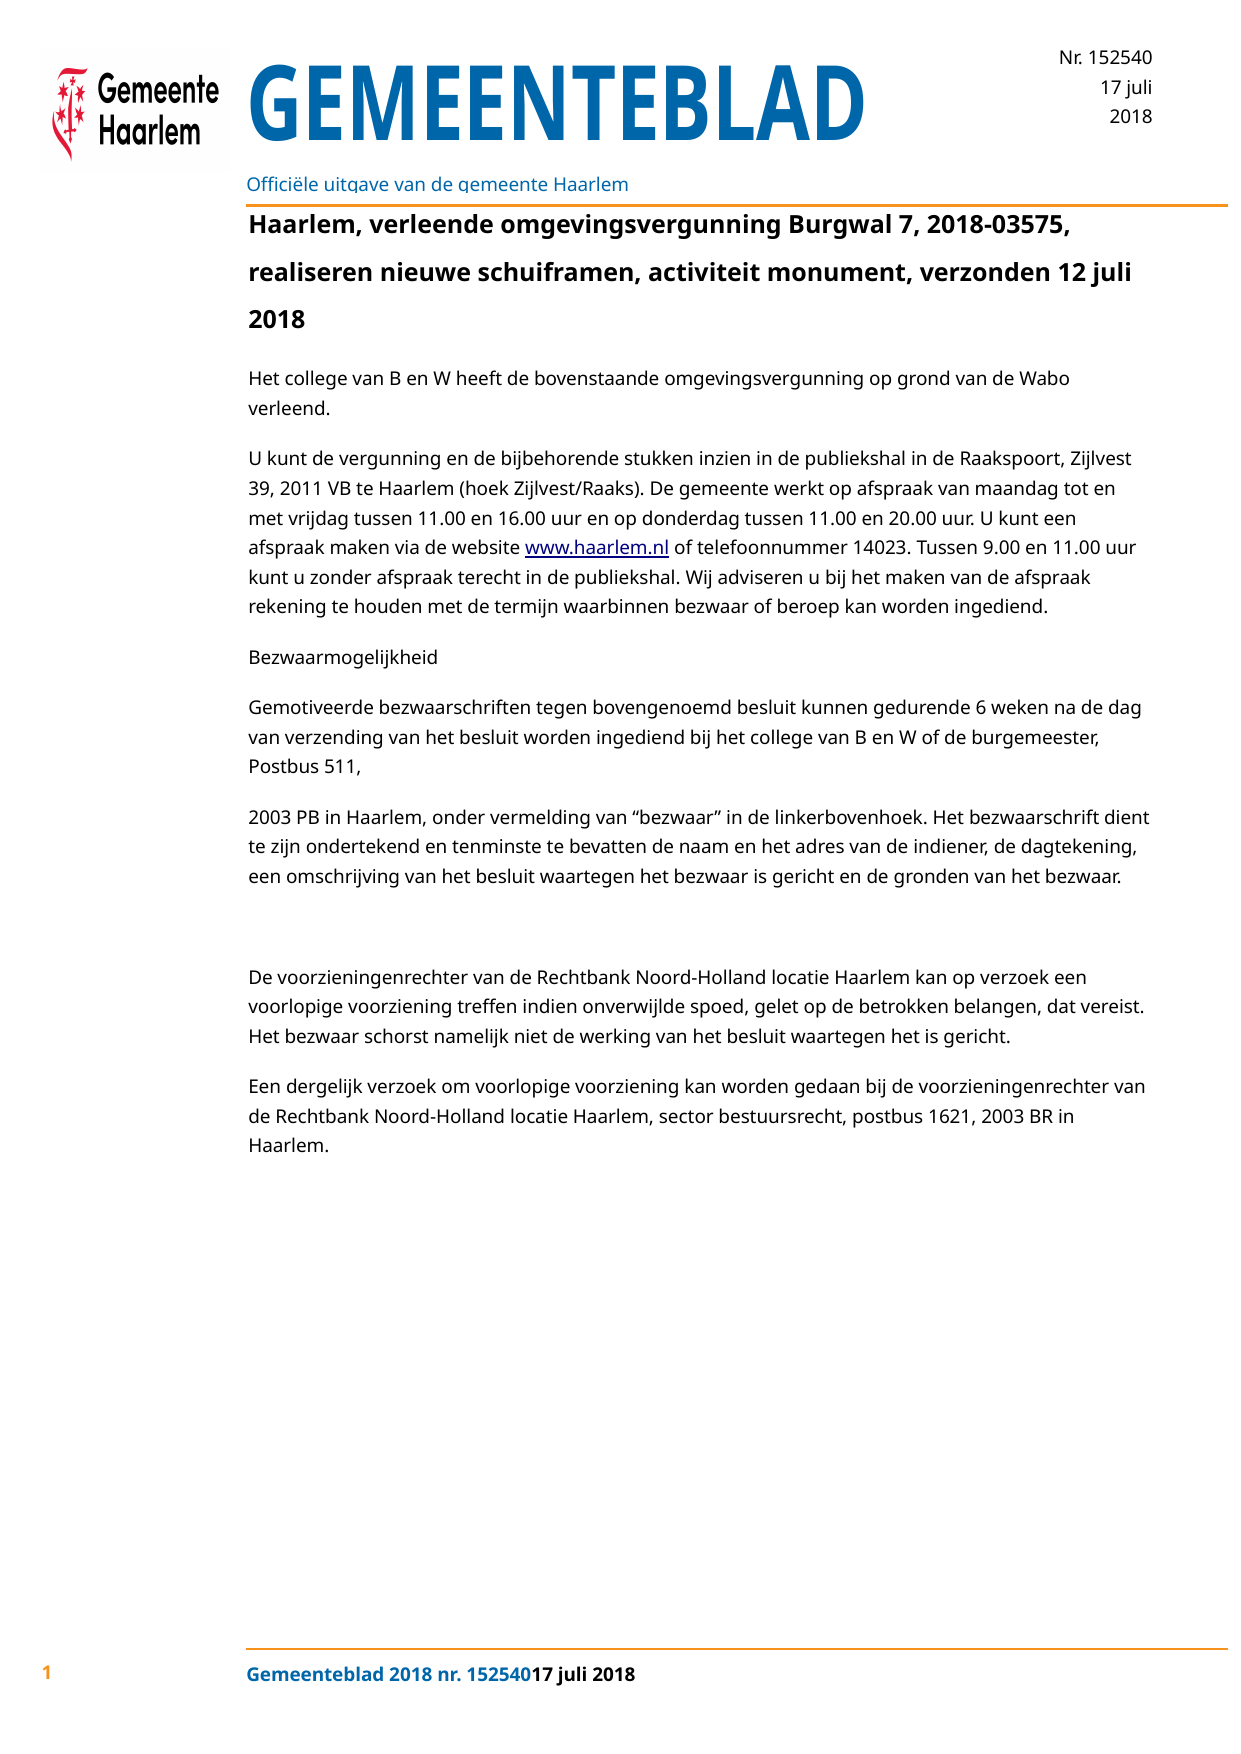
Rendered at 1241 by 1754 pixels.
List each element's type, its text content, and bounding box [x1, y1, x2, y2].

text U kunt de vergunning en de bijbehorende stukken inzien in de publiekshal in de Raakspoort, Zijlvest 39, 2011 VB te Haarlem (hoek Zijlvest/Raaks). De gemeente werkt op afspraak van maandag tot en met vrijdag tussen 11.00 en 16.00 uur en op donderdag tussen 11.00 en 20.00 uur. U kunt een afspraak maken via de website www.haarlem.nl of telefoonnummer 14023. Tussen 9.00 en 11.00 uur kunt u zonder afspraak terecht in de publiekshal. Wij adviseren u bij het maken van de afspraak rekening te houden met de termijn waarbinnen bezwaar of beroep kan worden ingediend. [248, 446, 1152, 619]
text Het college van B en W heeft de bovenstaande omgevingsvergunning op grond van de Wabo verleend. [248, 366, 1152, 421]
text Bezwaarmogelijkheid [248, 644, 1152, 669]
text Haarlem, verleende omgevingsvergunning Burgwal 7, 2018-03575, realiseren nieuwe schuiframen, activiteit monument, verzonden 12 juli 2018 [248, 207, 1152, 336]
text 2003 PB in Haarlem, onder vermelding van “bezwaar” in de linkerbovenhoek. Het bezwaarschrift dient te zijn ondertekend en tenminste te bevatten de naam en het adres van de indiener, de dagtekening, een omschrijving van het besluit waartegen het bezwaar is gericht en de gronden van het bezwaar. [248, 804, 1152, 889]
text Een dergelijk verzoek om voorlopige voorziening kan worden gedaan bij de voorzieningenrechter van de Rechtbank Noord-Holland locatie Haarlem, sector bestuursrecht, postbus 1621, 2003 BR in Haarlem. [248, 1073, 1152, 1158]
text De voorzieningenrechter van de Rechtbank Noord-Holland locatie Haarlem kan op verzoek een voorlopige voorziening treffen indien onverwijlde spoed, gelet op de betrokken belangen, dat vereist. Het bezwaar schorst namelijk niet de werking van het besluit waartegen het is gericht. [248, 964, 1152, 1049]
text Gemotiveerde bezwaarschriften tegen bovengenoemd besluit kunnen gedurende 6 weken na de dag van verzending van het besluit worden ingediend bij het college van B en W of de burgemeester, Postbus 511, [248, 694, 1152, 779]
picture [41, 47, 231, 172]
